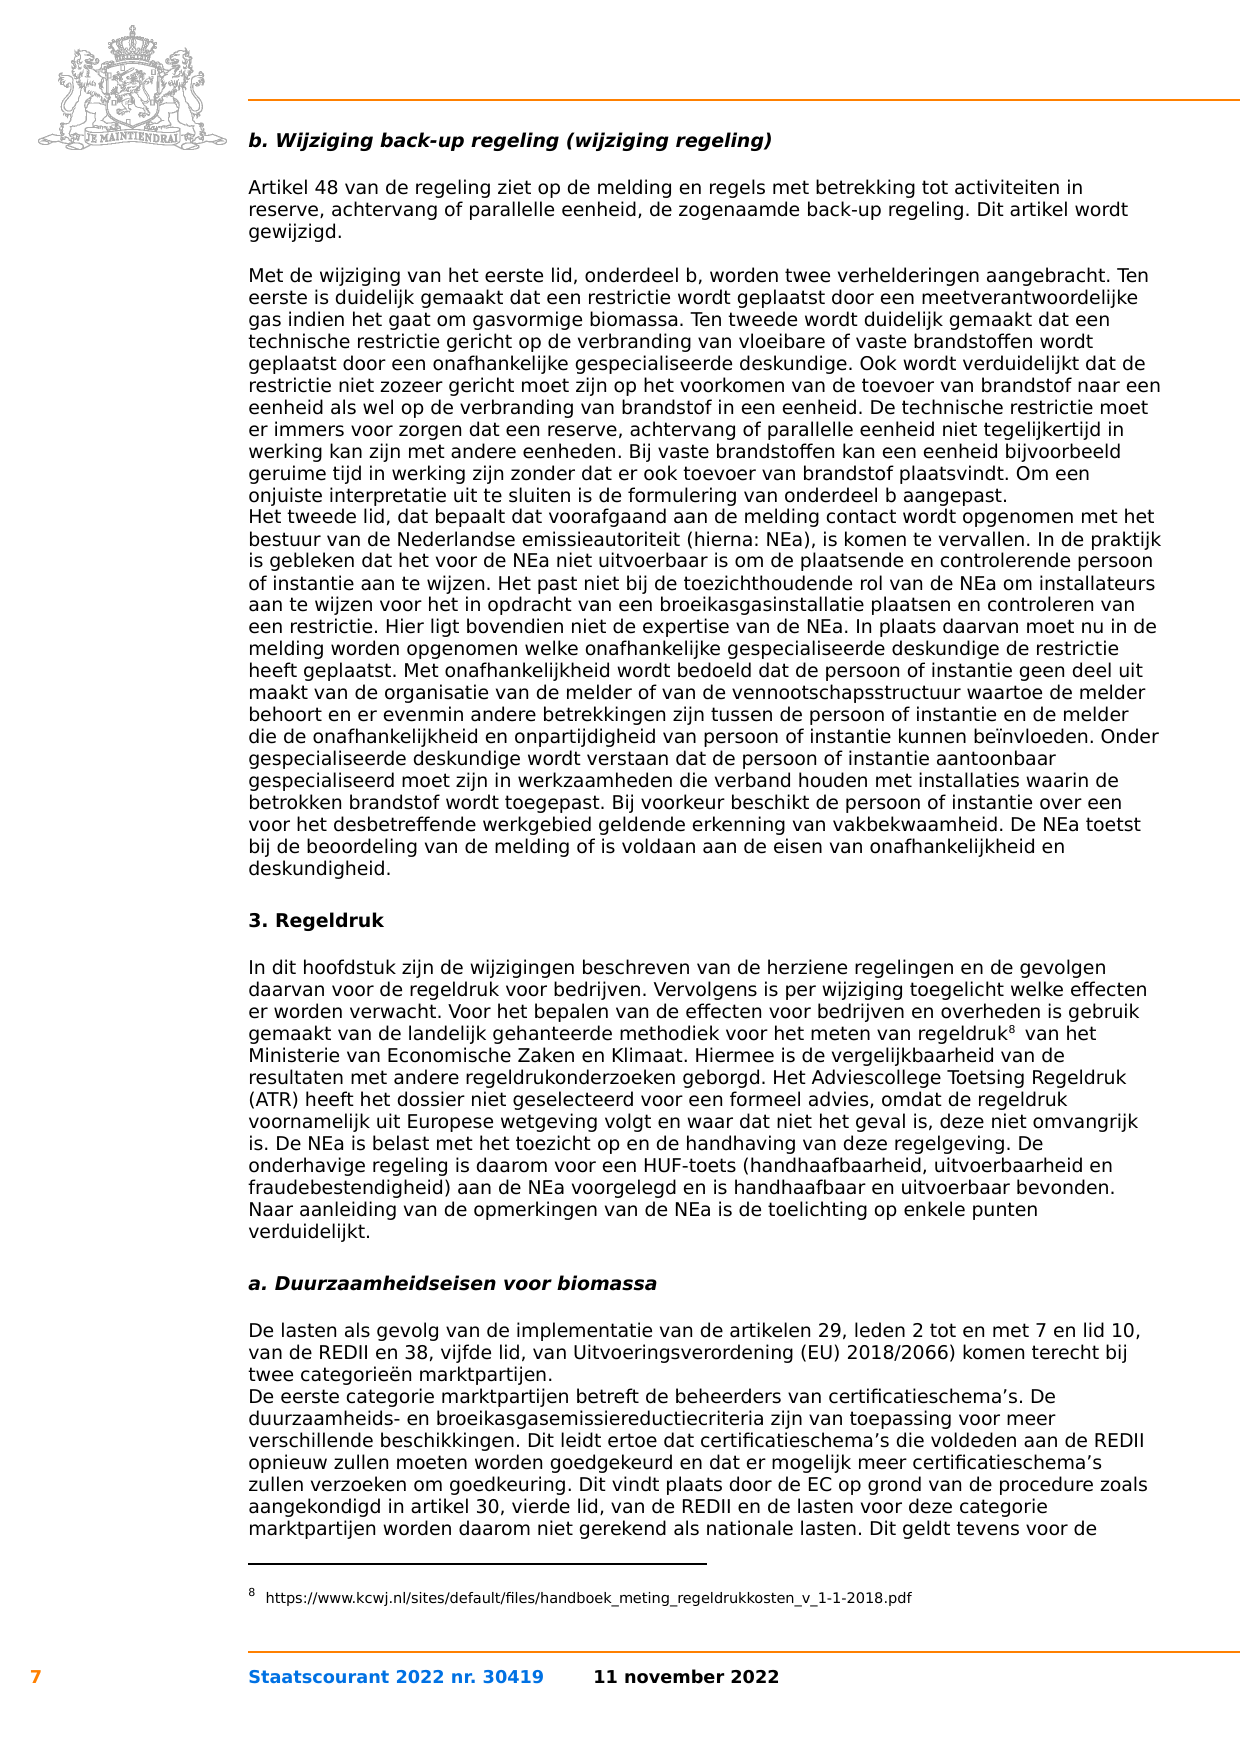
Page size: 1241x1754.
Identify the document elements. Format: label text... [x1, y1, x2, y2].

text De lasten als gevolg van de implementatie van de artikelen 29, leden 2 tot en met 7 en lid 10, van de REDII en 38, vijfde lid, van Uitvoeringsverordening (EU) 2018/2066) komen terecht bij twee categorieën marktpartijen. [248, 1320, 1163, 1386]
text Artikel 48 van de regeling ziet op de melding en regels met betrekking tot activiteiten in reserve, achtervang of parallelle eenheid, de zogenaamde back-up regeling. Dit artikel wordt gewijzigd. [248, 177, 1163, 243]
text In dit hoofdstuk zijn de wijzigingen beschreven van de herziene regelingen en de gevolgen daarvan voor de regeldruk voor bedrijven. Vervolgens is per wijziging toegelicht welke effecten er worden verwacht. Voor het bepalen van de effecten voor bedrijven en overheden is gebruik gemaakt van de landelijk gehanteerde methodiek voor het meten van regeldruk van het Ministerie van Economische Zaken en Klimaat. Hiermee is de vergelijkbaarheid van de resultaten met andere regeldrukonderzoeken geborgd. Het Adviescollege Toetsing Regeldruk (ATR) heeft het dossier niet geselecteerd voor een formeel advies, omdat de regeldruk voornamelijk uit Europese wetgeving volgt en waar dat niet het geval is, deze niet omvangrijk is. De NEa is belast met het toezicht op en de handhaving van deze regelgeving. De onderhavige regeling is daarom voor een HUF-toets (handhaafbaarheid, uitvoerbaarheid en fraudebestendigheid) aan de NEa voorgelegd en is handhaafbaar en uitvoerbaar bevonden. Naar aanleiding van de opmerkingen van de NEa is de toelichting op enkele punten verduidelijkt. [248, 957, 1163, 1243]
text Het tweede lid, dat bepaalt dat voorafgaand aan de melding contact wordt opgenomen met het bestuur van de Nederlandse emissieautoriteit (hierna: NEa), is komen te vervallen. In de praktijk is gebleken dat het voor de NEa niet uitvoerbaar is om de plaatsende en controlerende persoon of instantie aan te wijzen. Het past niet bij de toezichthoudende rol van de NEa om installateurs aan te wijzen voor het in opdracht van een broeikasgasinstallatie plaatsen en controleren van een restrictie. Hier ligt bovendien niet de expertise van de NEa. In plaats daarvan moet nu in de melding worden opgenomen welke onafhankelijke gespecialiseerde deskundige de restrictie heeft geplaatst. Met onafhankelijkheid wordt bedoeld dat de persoon of instantie geen deel uit maakt van de organisatie van de melder of van de vennootschapsstructuur waartoe de melder behoort en er evenmin andere betrekkingen zijn tussen de persoon of instantie en de melder die de onafhankelijkheid en onpartijdigheid van persoon of instantie kunnen beïnvloeden. Onder gespecialiseerde deskundige wordt verstaan dat de persoon of instantie aantoonbaar gespecialiseerd moet zijn in werkzaamheden die verband houden met installaties waarin de betrokken brandstof wordt toegepast. Bij voorkeur beschikt de persoon of instantie over een voor het desbetreffende werkgebied geldende erkenning van vakbekwaamheid. De NEa toetst bij de beoordeling van de melding of is voldaan aan de eisen van onafhankelijkheid en deskundigheid. [248, 506, 1163, 880]
picture [38, 25, 227, 150]
text De eerste categorie marktpartijen betreft de beheerders van certificatieschema’s. De duurzaamheids- en broeikasgasemissiereductiecriteria zijn van toepassing voor meer verschillende beschikkingen. Dit leidt ertoe dat certificatieschema’s die voldeden aan de REDII opnieuw zullen moeten worden goedgekeurd en dat er mogelijk meer certificatieschema’s zullen verzoeken om goedkeuring. Dit vindt plaats door de EC op grond van de procedure zoals aangekondigd in artikel 30, vierde lid, van de REDII en de lasten voor deze categorie marktpartijen worden daarom niet gerekend als nationale lasten. Dit geldt tevens voor de [248, 1386, 1163, 1539]
subtitle a. Duurzaamheidseisen voor biomassa [248, 1273, 1163, 1295]
text Met de wijziging van het eerste lid, onderdeel b, worden twee verhelderingen aangebracht. Ten eerste is duidelijk gemaakt dat een restrictie wordt geplaatst door een meetverantwoordelijke gas indien het gaat om gasvormige biomassa. Ten tweede wordt duidelijk gemaakt dat een technische restrictie gericht op de verbranding van vloeibare of vaste brandstoffen wordt geplaatst door een onafhankelijke gespecialiseerde deskundige. Ook wordt verduidelijkt dat de restrictie niet zozeer gericht moet zijn op het voorkomen van de toevoer van brandstof naar een eenheid als wel op de verbranding van brandstof in een eenheid. De technische restrictie moet er immers voor zorgen dat een reserve, achtervang of parallelle eenheid niet tegelijkertijd in werking kan zijn met andere eenheden. Bij vaste brandstoffen kan een eenheid bijvoorbeeld geruime tijd in werking zijn zonder dat er ook toevoer van brandstof plaatsvindt. Om een onjuiste interpretatie uit te sluiten is de formulering van onderdeel b aangepast. [248, 265, 1163, 506]
subtitle 3. Regeldruk [248, 910, 1163, 932]
text https://www.kcwj.nl/sites/default/files/handboek_meting_regeldrukkosten_v_1-1-2018.pdf [248, 1586, 1163, 1608]
subtitle b. Wijziging back-up regeling (wijziging regeling) [248, 130, 1163, 152]
